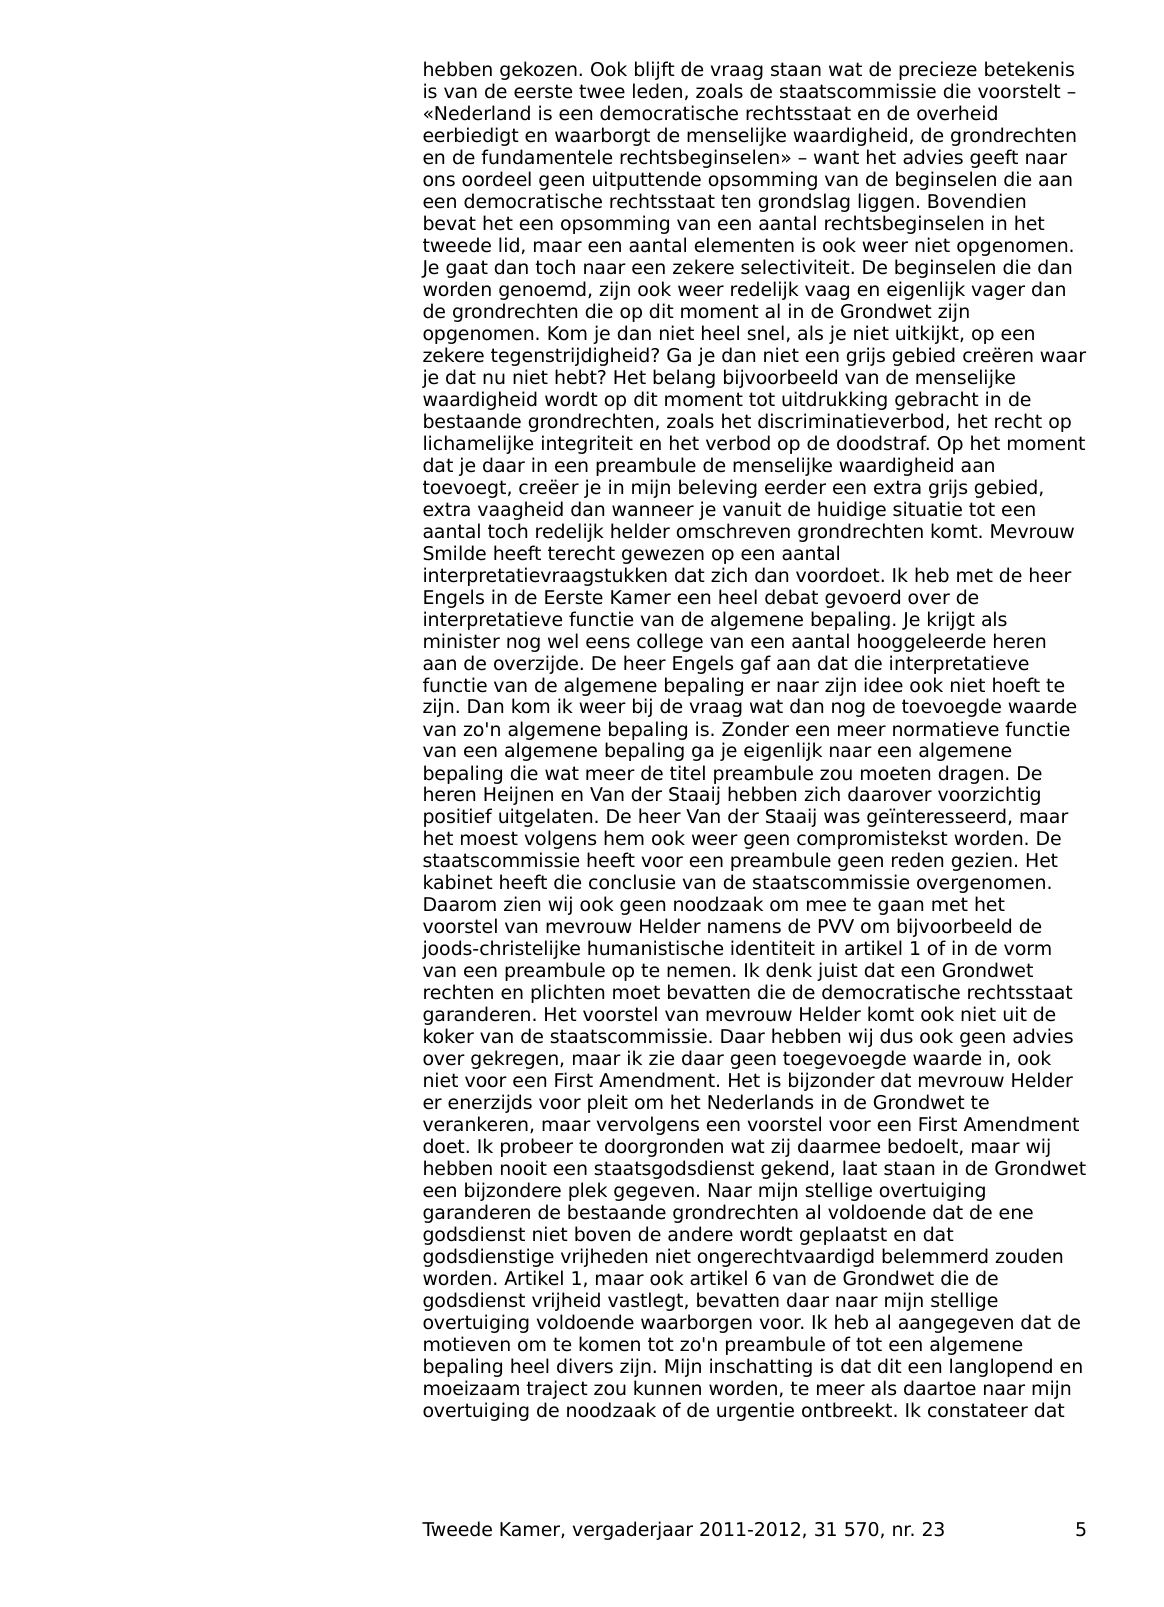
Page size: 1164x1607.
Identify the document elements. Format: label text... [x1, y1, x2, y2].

text hebben gekozen. Ook blijft de vraag staan wat de precieze betekenis is van de eerste twee leden, zoals de staatscommissie die voorstelt – «Nederland is een democratische rechtsstaat en de overheid eerbiedigt en waarborgt de menselijke waardigheid, de grondrechten en de fundamentele rechtsbeginselen» – want het advies geeft naar ons oordeel geen uitputtende opsomming van de beginselen die aan een democratische rechtsstaat ten grondslag liggen. Bovendien bevat het een opsomming van een aantal rechtsbeginselen in het tweede lid, maar een aantal elementen is ook weer niet opgenomen. Je gaat dan toch naar een zekere selectiviteit. De beginselen die dan worden genoemd, zijn ook weer redelijk vaag en eigenlijk vager dan de grondrechten die op dit moment al in de Grondwet zijn opgenomen. Kom je dan niet heel snel, als je niet uitkijkt, op een zekere tegenstrijdigheid? Ga je dan niet een grijs gebied creëren waar je dat nu niet hebt? Het belang bijvoorbeeld van de menselijke waardigheid wordt op dit moment tot uitdrukking gebracht in de bestaande grondrechten, zoals het discriminatieverbod, het recht op lichamelijke integriteit en het verbod op de doodstraf. Op het moment dat je daar in een preambule de menselijke waardigheid aan toevoegt, creëer je in mijn beleving eerder een extra grijs gebied, extra vaagheid dan wanneer je vanuit de huidige situatie tot een aantal toch redelijk helder omschreven grondrechten komt. Mevrouw Smilde heeft terecht gewezen op een aantal interpretatievraagstukken dat zich dan voordoet. Ik heb met de heer Engels in de Eerste Kamer een heel debat gevoerd over de interpretatieve functie van de algemene bepaling. Je krijgt als minister nog wel eens college van een aantal hooggeleerde heren aan de overzijde. De heer Engels gaf aan dat die interpretatieve functie van de algemene bepaling er naar zijn idee ook niet hoeft te zijn. Dan kom ik weer bij de vraag wat dan nog de toevoegde waarde van zo'n algemene bepaling is. Zonder een meer normatieve functie van een algemene bepaling ga je eigenlijk naar een algemene bepaling die wat meer de titel preambule zou moeten dragen. De heren Heijnen en Van der Staaij hebben zich daarover voorzichtig positief uitgelaten. De heer Van der Staaij was geïnteresseerd, maar het moest volgens hem ook weer geen compromistekst worden. De staatscommissie heeft voor een preambule geen reden gezien. Het kabinet heeft die conclusie van de staatscommissie overgenomen. Daarom zien wij ook geen noodzaak om mee te gaan met het voorstel van mevrouw Helder namens de PVV om bijvoorbeeld de joods-christelijke humanistische identiteit in artikel 1 of in de vorm van een preambule op te nemen. Ik denk juist dat een Grondwet rechten en plichten moet bevatten die de democratische rechtsstaat garanderen. Het voorstel van mevrouw Helder komt ook niet uit de koker van de staatscommissie. Daar hebben wij dus ook geen advies over gekregen, maar ik zie daar geen toegevoegde waarde in, ook niet voor een First Amendment. Het is bijzonder dat mevrouw Helder er enerzijds voor pleit om het Nederlands in de Grondwet te verankeren, maar vervolgens een voorstel voor een First Amendment doet. Ik probeer te doorgronden wat zij daarmee bedoelt, maar wij hebben nooit een staatsgodsdienst gekend, laat staan in de Grondwet een bijzondere plek gegeven. Naar mijn stellige overtuiging garanderen de bestaande grondrechten al voldoende dat de ene godsdienst niet boven de andere wordt geplaatst en dat godsdienstige vrijheden niet ongerechtvaardigd belemmerd zouden worden. Artikel 1, maar ook artikel 6 van de Grondwet die de godsdienst vrijheid vastlegt, bevatten daar naar mijn stellige overtuiging voldoende waarborgen voor. Ik heb al aangegeven dat de motieven om te komen tot zo'n preambule of tot een algemene bepaling heel divers zijn. Mijn inschatting is dat dit een langlopend en moeizaam traject zou kunnen worden, te meer als daartoe naar mijn overtuiging de noodzaak of de urgentie ontbreekt. Ik constateer dat [422, 59, 1087, 1422]
